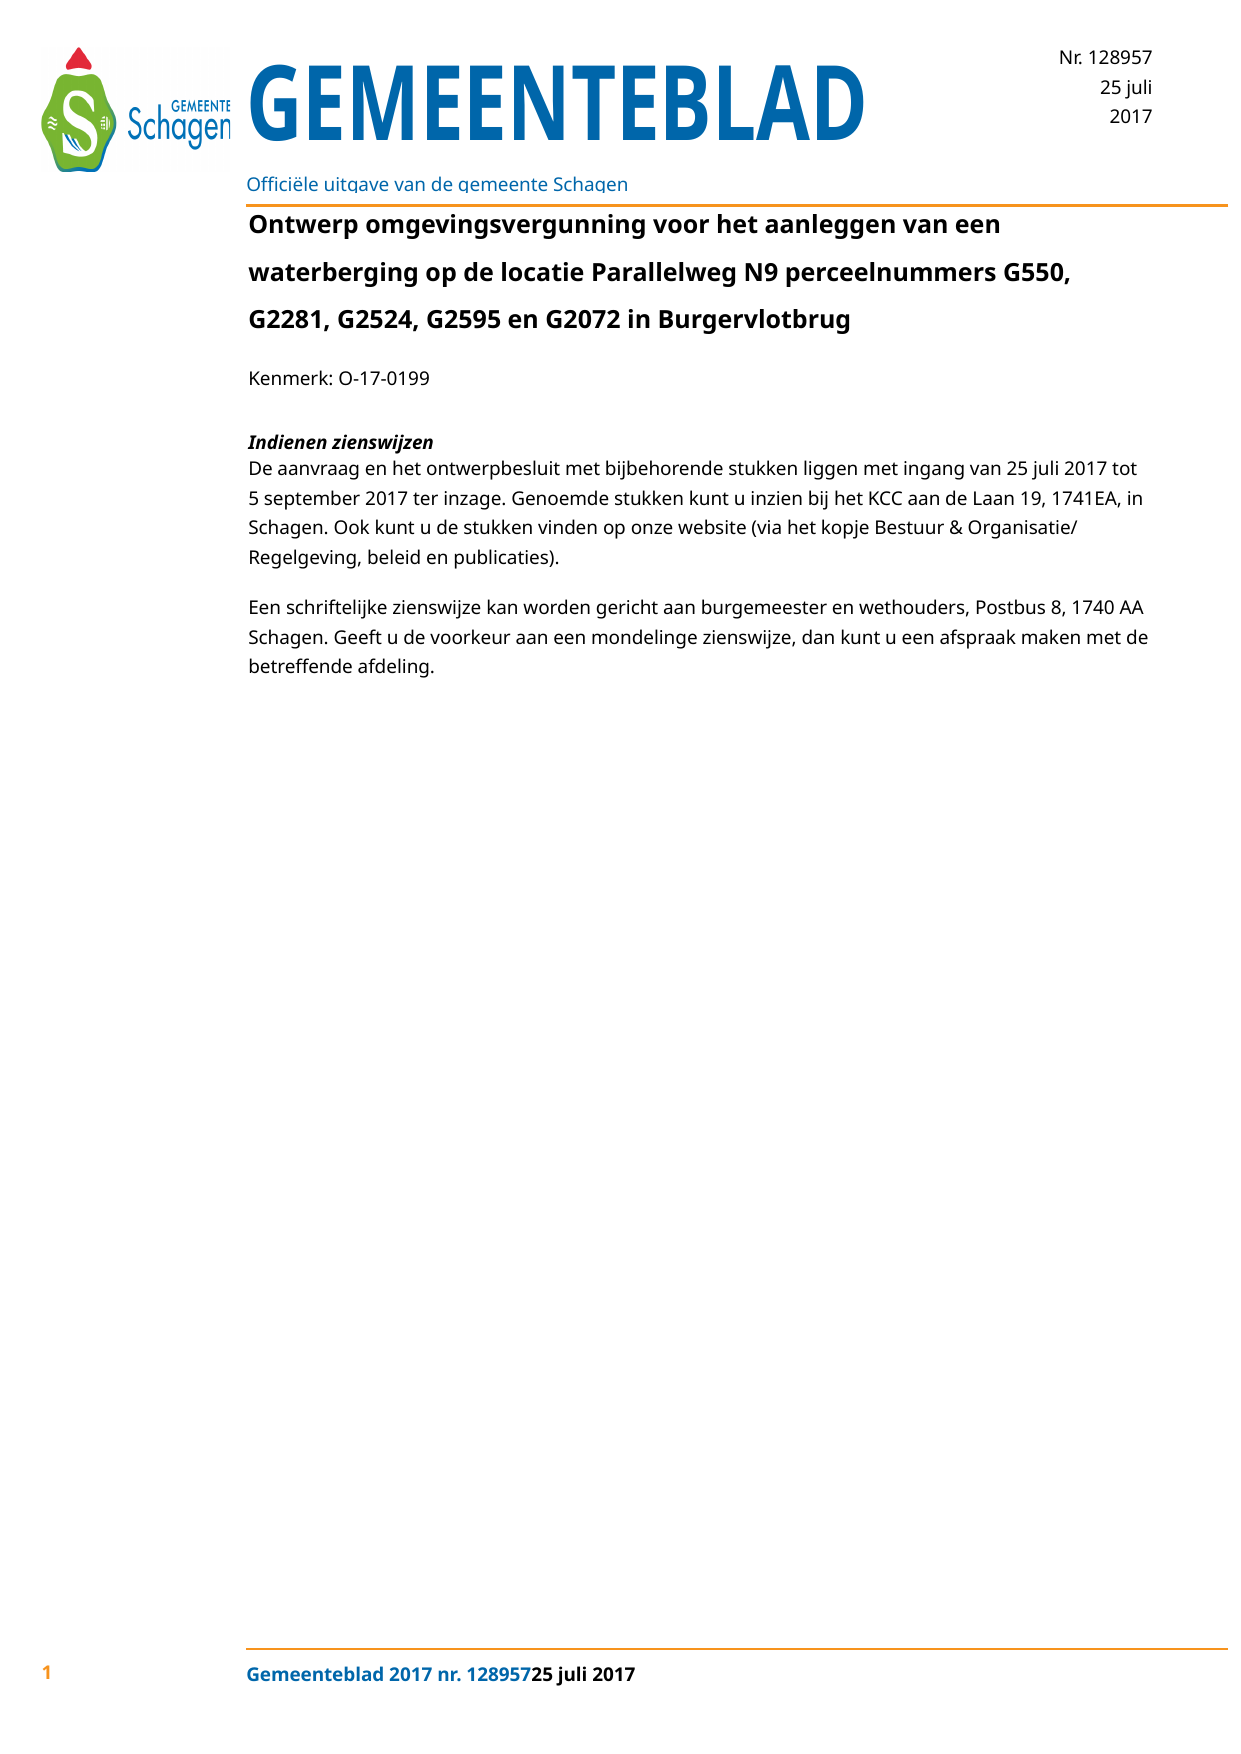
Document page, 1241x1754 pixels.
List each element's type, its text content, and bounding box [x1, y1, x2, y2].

text Indienen zienswijzen [248, 429, 1152, 455]
picture [41, 47, 231, 172]
text Kenmerk: O-17-0199 [248, 366, 1152, 391]
text Een schriftelijke zienswijze kan worden gericht aan burgemeester en wethouders, Postbus 8, 1740 AA Schagen. Geeft u de voorkeur aan een mondelinge zienswijze, dan kunt u een afspraak maken met de betreffende afdeling. [248, 594, 1152, 679]
text De aanvraag en het ontwerpbesluit met bijbehorende stukken liggen met ingang van 25 juli 2017 tot 5 september 2017 ter inzage. Genoemde stukken kunt u inzien bij het KCC aan de Laan 19, 1741EA, in Schagen. Ook kunt u de stukken vinden op onze website (via het kopje Bestuur & Organisatie/ Regelgeving, beleid en publicaties). [248, 455, 1152, 570]
text Ontwerp omgevingsvergunning voor het aanleggen van een waterberging op de locatie Parallelweg N9 perceelnummers G550, G2281, G2524, G2595 en G2072 in Burgervlotbrug [248, 207, 1152, 336]
